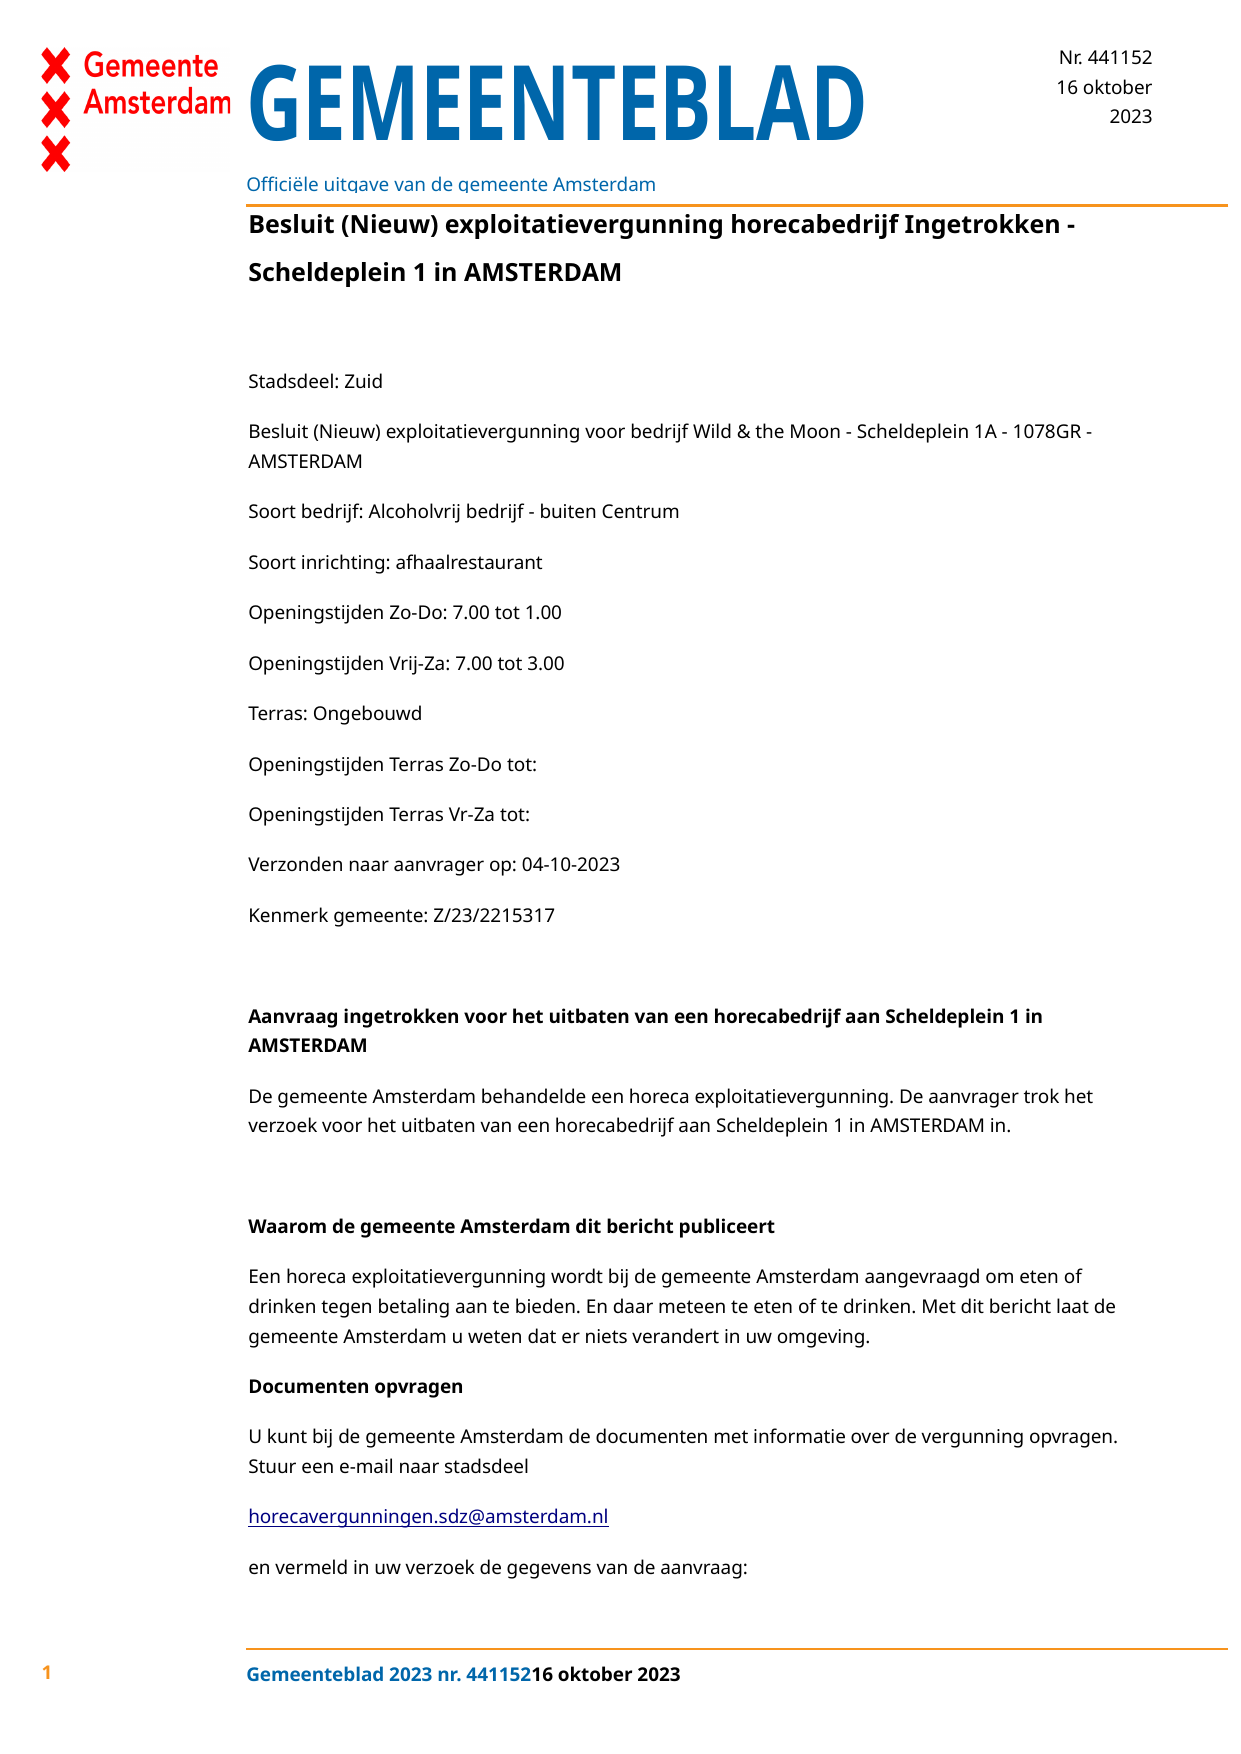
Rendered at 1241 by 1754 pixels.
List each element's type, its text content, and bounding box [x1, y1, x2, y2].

text Besluit (Nieuw) exploitatievergunning voor bedrijf Wild & the Moon - Scheldeplein 1A - 1078GR - AMSTERDAM [248, 419, 1152, 474]
text Openingstijden Vrij-Za: 7.00 tot 3.00 [248, 650, 1152, 676]
text Openingstijden Terras Vr-Za tot: [248, 801, 1152, 827]
text Een horeca exploitatievergunning wordt bij de gemeente Amsterdam aangevraagd om eten of drinken tegen betaling aan te bieden. En daar meteen te eten of te drinken. Met dit bericht laat de gemeente Amsterdam u weten dat er niets verandert in uw omgeving. [248, 1264, 1152, 1349]
text en vermeld in uw verzoek de gegevens van de aanvraag: [248, 1554, 1152, 1580]
text De gemeente Amsterdam behandelde een horeca exploitatievergunning. De aanvrager trok het verzoek voor het uitbaten van een horecabedrijf aan Scheldeplein 1 in AMSTERDAM in. [248, 1083, 1152, 1138]
text Besluit (Nieuw) exploitatievergunning horecabedrijf Ingetrokken - Scheldeplein 1 in AMSTERDAM [248, 207, 1152, 288]
text Openingstijden Terras Zo-Do tot: [248, 751, 1152, 777]
text Soort bedrijf: Alcoholvrij bedrijf - buiten Centrum [248, 499, 1152, 524]
text Waarom de gemeente Amsterdam dit bericht publiceert [248, 1213, 1152, 1239]
text Verzonden naar aanvrager op: 04-10-2023 [248, 852, 1152, 877]
text Kenmerk gemeente: Z/23/2215317 [248, 902, 1152, 928]
text Aanvraag ingetrokken voor het uitbaten van een horecabedrijf aan Scheldeplein 1 in AMSTERDAM [248, 1003, 1152, 1058]
text Documenten opvragen [248, 1373, 1152, 1399]
text Openingstijden Zo-Do: 7.00 tot 1.00 [248, 599, 1152, 625]
text Terras: Ongebouwd [248, 700, 1152, 726]
text horecavergunningen.sdz@amsterdam.nl [248, 1504, 1152, 1529]
picture [41, 47, 231, 172]
text Soort inrichting: afhaalrestaurant [248, 549, 1152, 575]
text U kunt bij de gemeente Amsterdam de documenten met informatie over de vergunning opvragen. Stuur een e-mail naar stadsdeel [248, 1424, 1152, 1479]
text Stadsdeel: Zuid [248, 368, 1152, 394]
